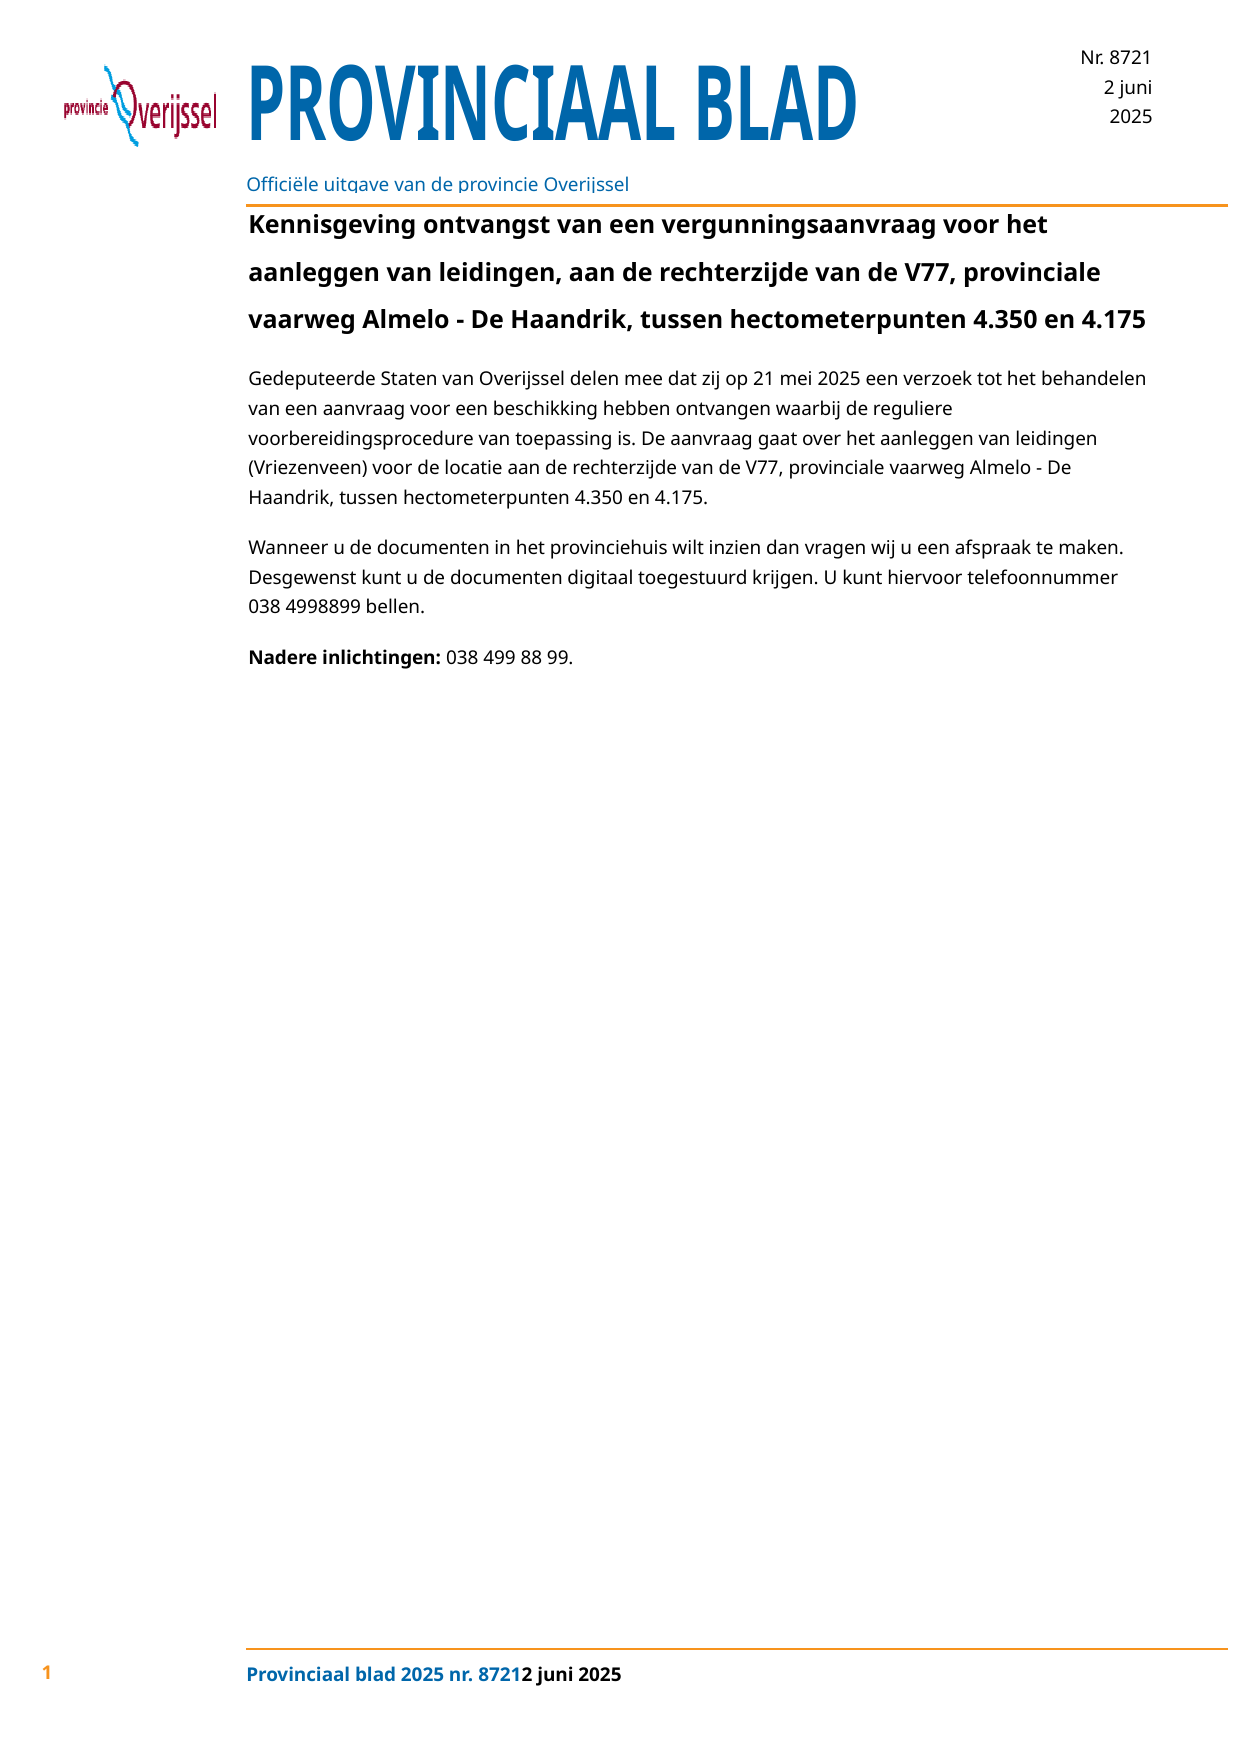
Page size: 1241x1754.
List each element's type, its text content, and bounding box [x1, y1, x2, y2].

text Wanneer u de documenten in het provinciehuis wilt inzien dan vragen wij u een afspraak te maken. Desgewenst kunt u de documenten digitaal toegestuurd krijgen. U kunt hiervoor telefoonnummer 038 4998899 bellen. [248, 534, 1152, 619]
text Gedeputeerde Staten van Overijssel delen mee dat zij op 21 mei 2025 een verzoek tot het behandelen van een aanvraag voor een beschikking hebben ontvangen waarbij de reguliere voorbereidingsprocedure van toepassing is. De aanvraag gaat over het aanleggen van leidingen (Vriezenveen) voor de locatie aan de rechterzijde van de V77, provinciale vaarweg Almelo - De Haandrik, tussen hectometerpunten 4.350 en 4.175. [248, 366, 1152, 509]
picture [41, 47, 231, 172]
text Nadere inlichtingen: 038 499 88 99. [248, 644, 1152, 669]
text Kennisgeving ontvangst van een vergunningsaanvraag voor het aanleggen van leidingen, aan de rechterzijde van de V77, provinciale vaarweg Almelo - De Haandrik, tussen hectometerpunten 4.350 en 4.175 [248, 207, 1152, 336]
